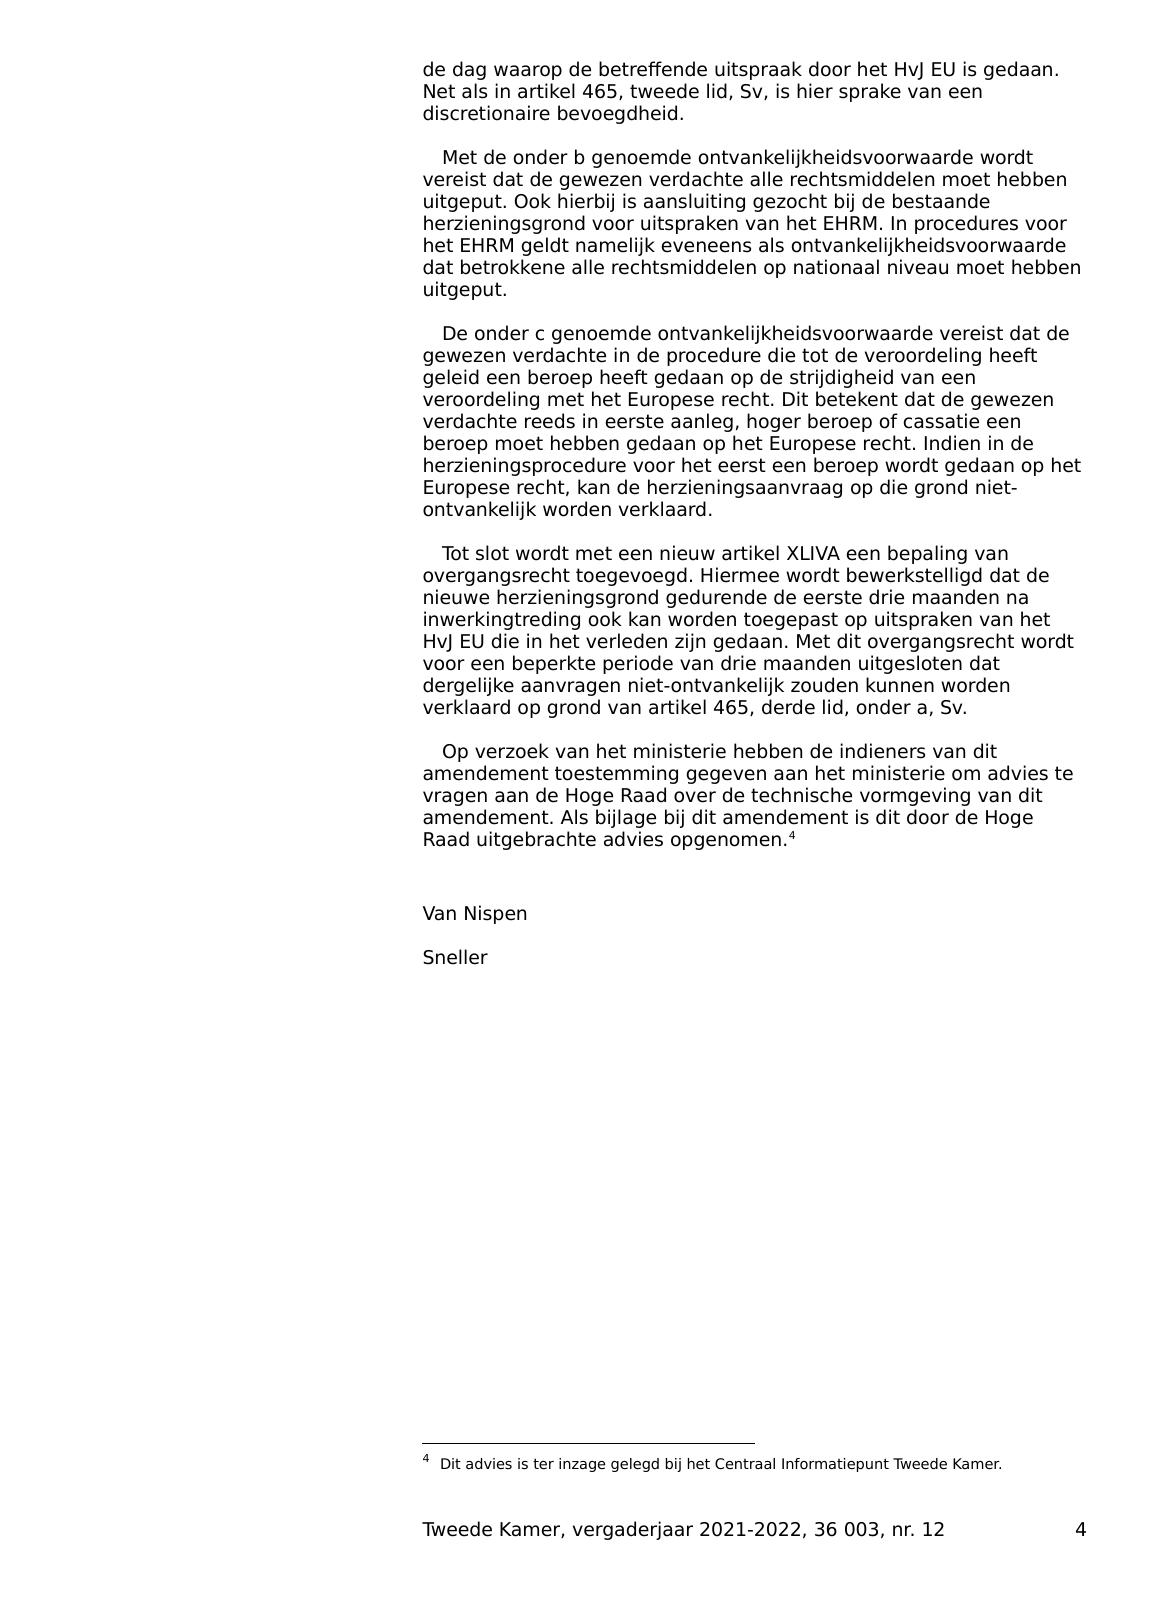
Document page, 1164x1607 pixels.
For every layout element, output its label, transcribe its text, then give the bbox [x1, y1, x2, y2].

text de dag waarop de betreffende uitspraak door het HvJ EU is gedaan. Net als in artikel 465, tweede lid, Sv, is hier sprake van een discretionaire bevoegdheid. [422, 59, 1087, 125]
text Van Nispen Sneller [422, 881, 1087, 969]
text Tot slot wordt met een nieuw artikel XLIVA een bepaling van overgangsrecht toegevoegd. Hiermee wordt bewerkstelligd dat de nieuwe herzieningsgrond gedurende de eerste drie maanden na inwerkingtreding ook kan worden toegepast op uitspraken van het HvJ EU die in het verleden zijn gedaan. Met dit overgangsrecht wordt voor een beperkte periode van drie maanden uitgesloten dat dergelijke aanvragen niet-ontvankelijk zouden kunnen worden verklaard op grond van artikel 465, derde lid, onder a, Sv. [422, 543, 1087, 719]
text Met de onder b genoemde ontvankelijkheidsvoorwaarde wordt vereist dat de gewezen verdachte alle rechtsmiddelen moet hebben uitgeput. Ook hierbij is aansluiting gezocht bij de bestaande herzieningsgrond voor uitspraken van het EHRM. In procedures voor het EHRM geldt namelijk eveneens als ontvankelijkheidsvoorwaarde dat betrokkene alle rechtsmiddelen op nationaal niveau moet hebben uitgeput. [422, 147, 1087, 301]
text De onder c genoemde ontvankelijkheidsvoorwaarde vereist dat de gewezen verdachte in de procedure die tot de veroordeling heeft geleid een beroep heeft gedaan op de strijdigheid van een veroordeling met het Europese recht. Dit betekent dat de gewezen verdachte reeds in eerste aanleg, hoger beroep of cassatie een beroep moet hebben gedaan op het Europese recht. Indien in de herzieningsprocedure voor het eerst een beroep wordt gedaan op het Europese recht, kan de herzieningsaanvraag op die grond niet-ontvankelijk worden verklaard. [422, 323, 1087, 521]
text Dit advies is ter inzage gelegd bij het Centraal Informatiepunt Tweede Kamer. [422, 1452, 1087, 1474]
text Op verzoek van het ministerie hebben de indieners van dit amendement toestemming gegeven aan het ministerie om advies te vragen aan de Hoge Raad over de technische vormgeving van dit amendement. Als bijlage bij dit amendement is dit door de Hoge Raad uitgebrachte advies opgenomen. [422, 741, 1087, 851]
